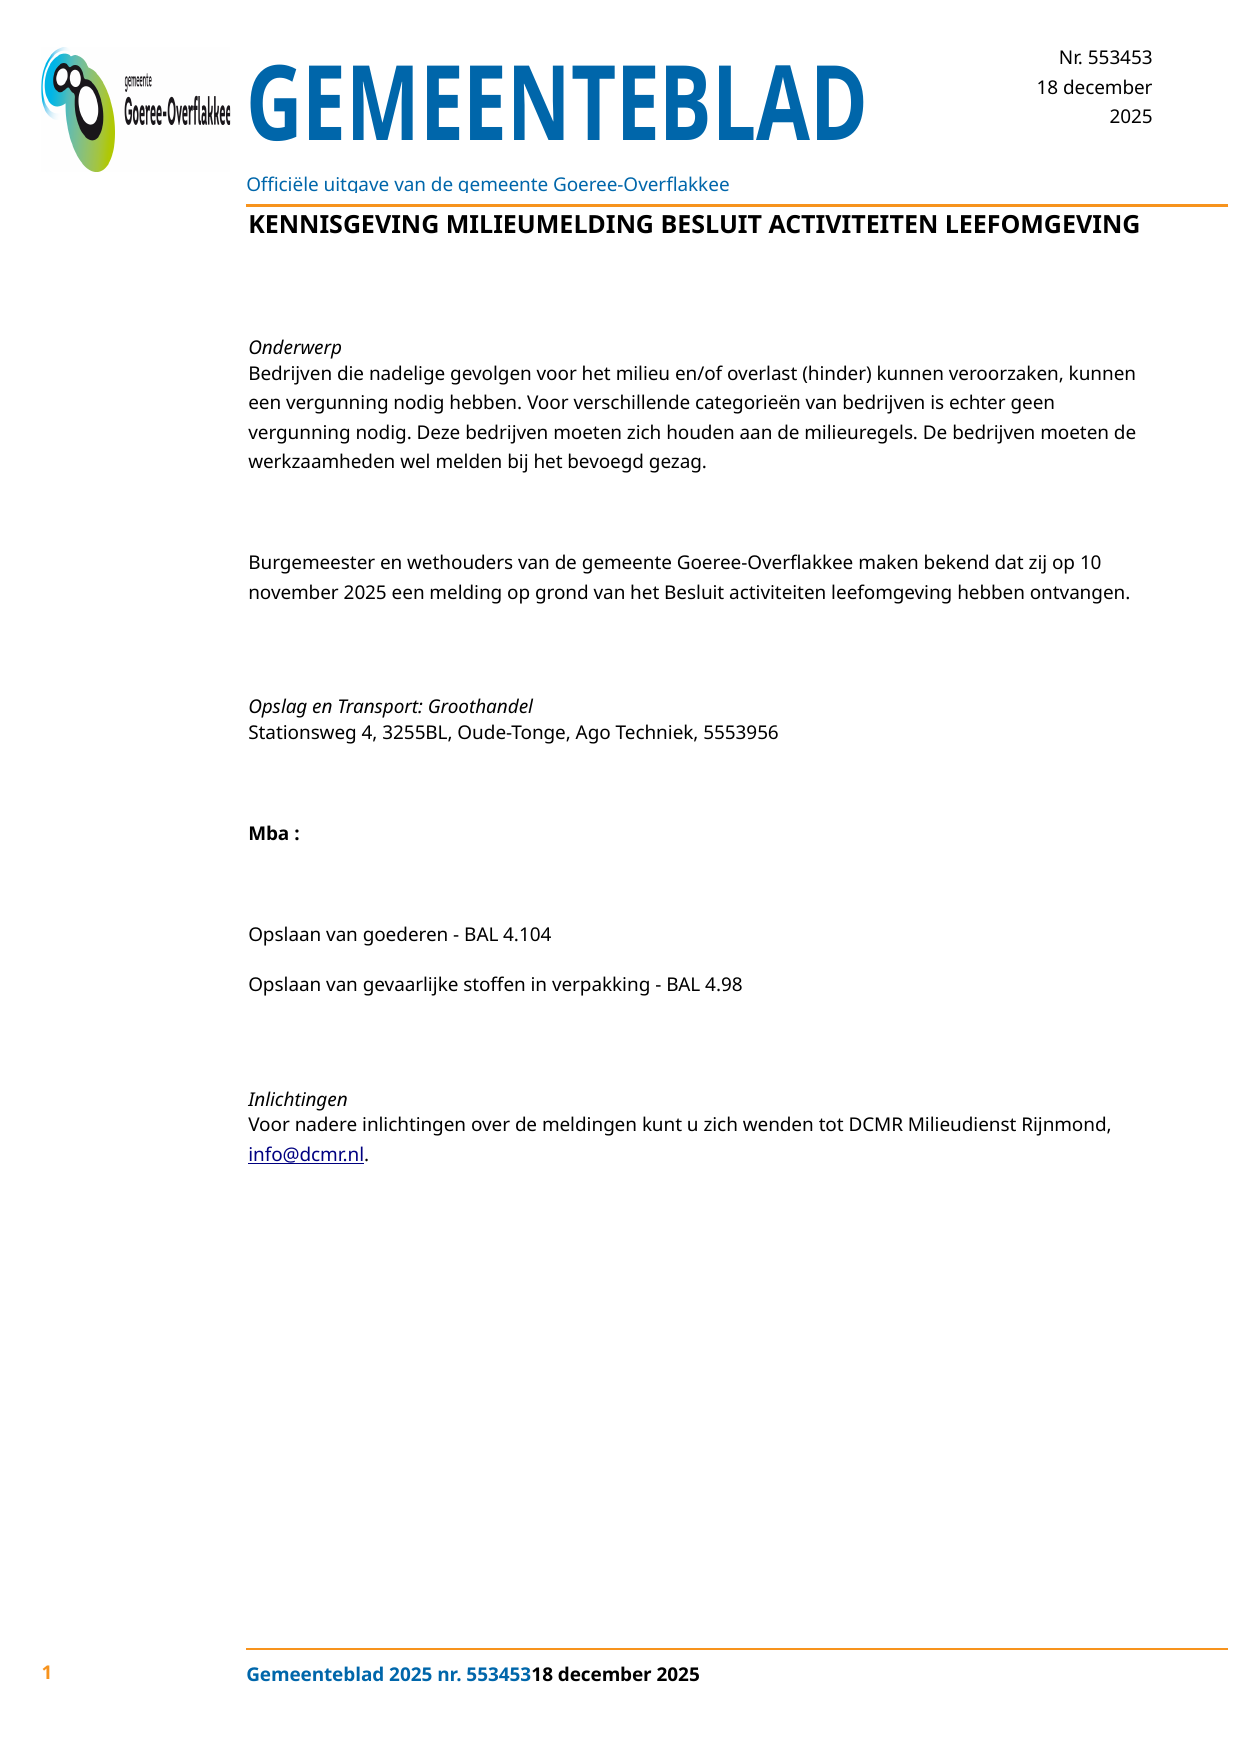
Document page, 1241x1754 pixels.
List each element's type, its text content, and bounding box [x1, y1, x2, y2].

text Opslaan van goederen - BAL 4.104 [248, 921, 1152, 947]
text Burgemeester en wethouders van de gemeente Goeree-Overflakkee maken bekend dat zij op 10 november 2025 een melding op grond van het Besluit activiteiten leefomgeving hebben ontvangen. [248, 549, 1152, 605]
text Opslag en Transport: Groothandel [248, 693, 1152, 719]
text Opslaan van gevaarlijke stoffen in verpakking - BAL 4.98 [248, 971, 1152, 997]
text Stationsweg 4, 3255BL, Oude-Tonge, Ago Techniek, 5553956 [248, 719, 1152, 745]
text Voor nadere inlichtingen over de meldingen kunt u zich wenden tot DCMR Milieudienst Rijnmond, info@dcmr.nl. [248, 1111, 1152, 1167]
text Inlichtingen [248, 1086, 1152, 1111]
picture [41, 47, 231, 172]
text Onderwerp [248, 334, 1152, 360]
text KENNISGEVING MILIEUMELDING BESLUIT ACTIVITEITEN LEEFOMGEVING [248, 207, 1152, 241]
text Bedrijven die nadelige gevolgen voor het milieu en/of overlast (hinder) kunnen veroorzaken, kunnen een vergunning nodig hebben. Voor verschillende categorieën van bedrijven is echter geen vergunning nodig. Deze bedrijven moeten zich houden aan de milieuregels. De bedrijven moeten de werkzaamheden wel melden bij het bevoegd gezag. [248, 360, 1152, 474]
text Mba : [248, 820, 1152, 846]
